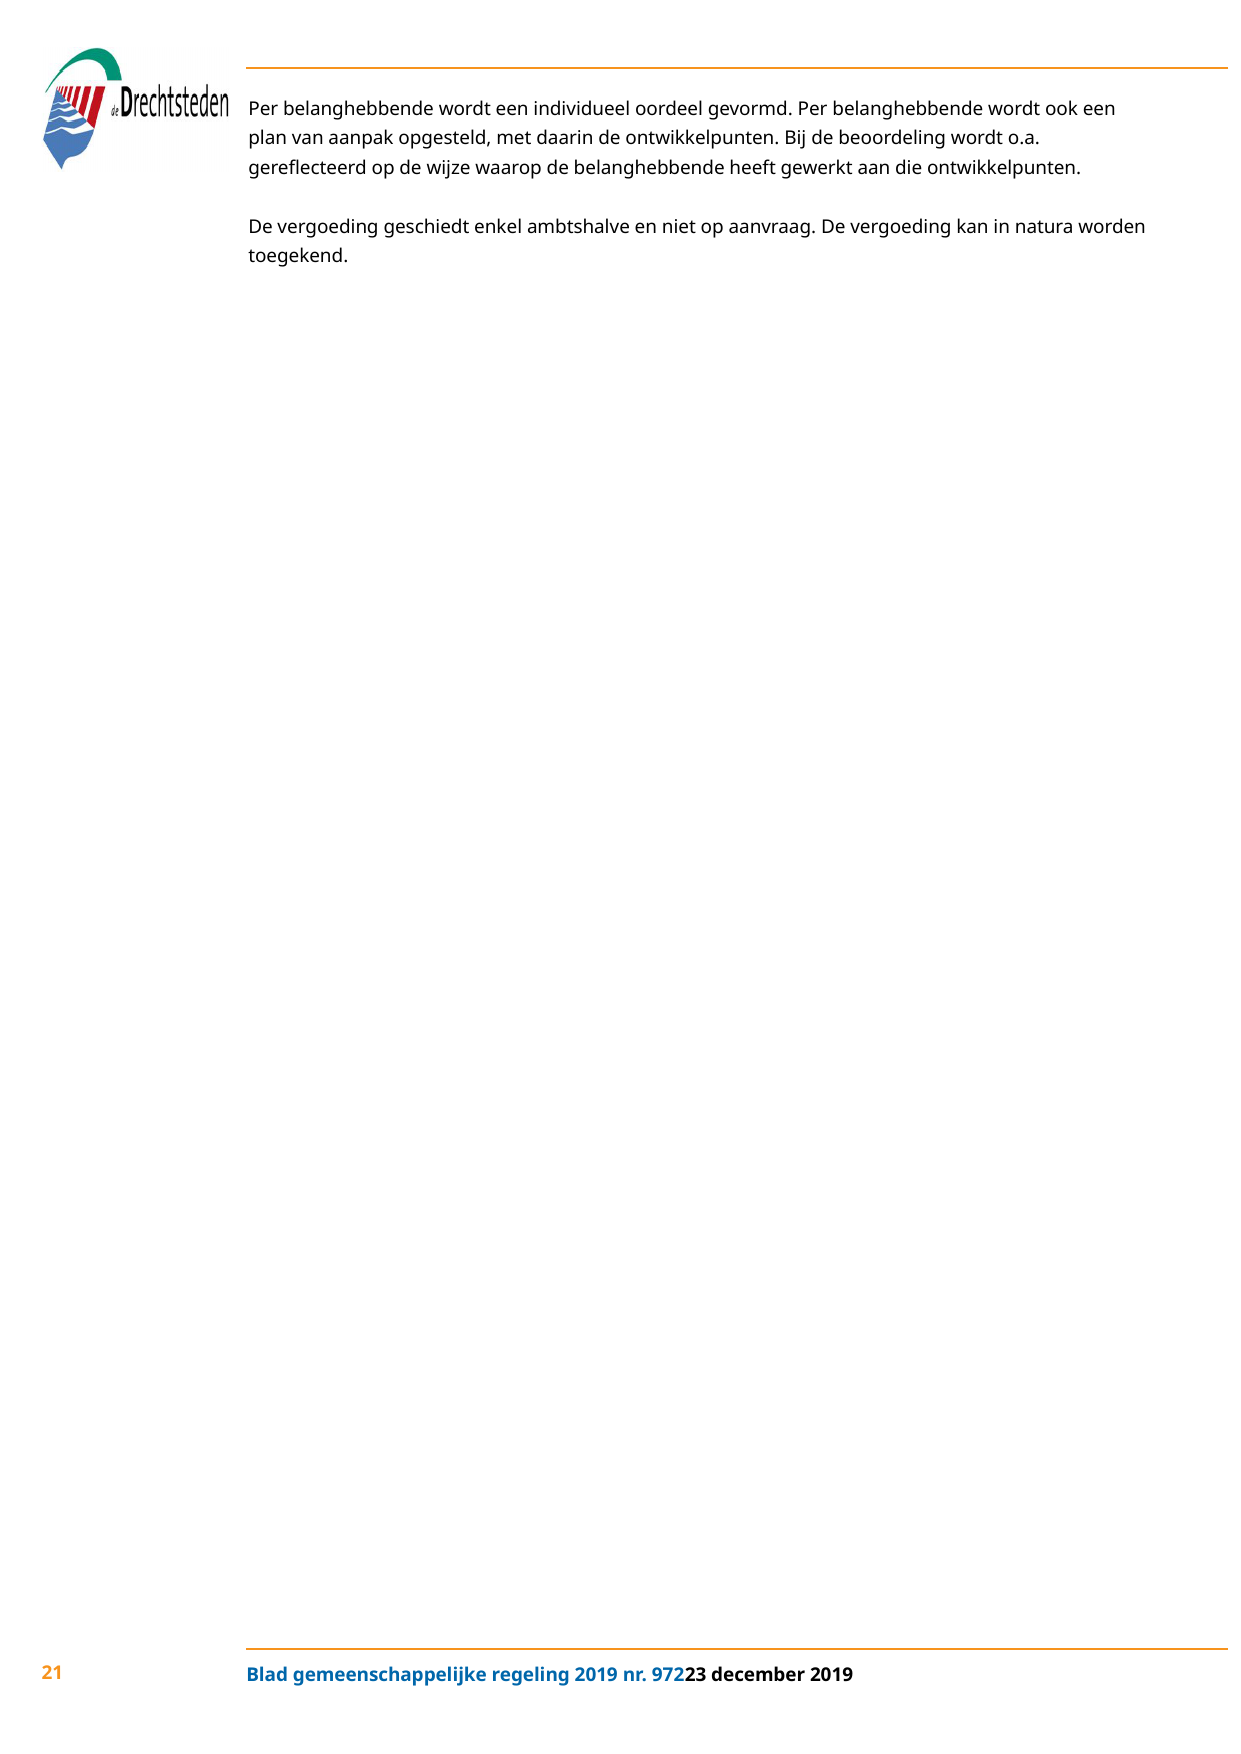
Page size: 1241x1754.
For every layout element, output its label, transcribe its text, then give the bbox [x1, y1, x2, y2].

picture [41, 47, 231, 172]
text De vergoeding geschiedt enkel ambtshalve en niet op aanvraag. De vergoeding kan in natura worden toegekend. [248, 213, 1152, 268]
text Per belanghebbende wordt een individueel oordeel gevormd. Per belanghebbende wordt ook een plan van aanpak opgesteld, met daarin de ontwikkelpunten. Bij de beoordeling wordt o.a. gereflecteerd op de wijze waarop de belanghebbende heeft gewerkt aan die ontwikkelpunten. [248, 95, 1152, 180]
